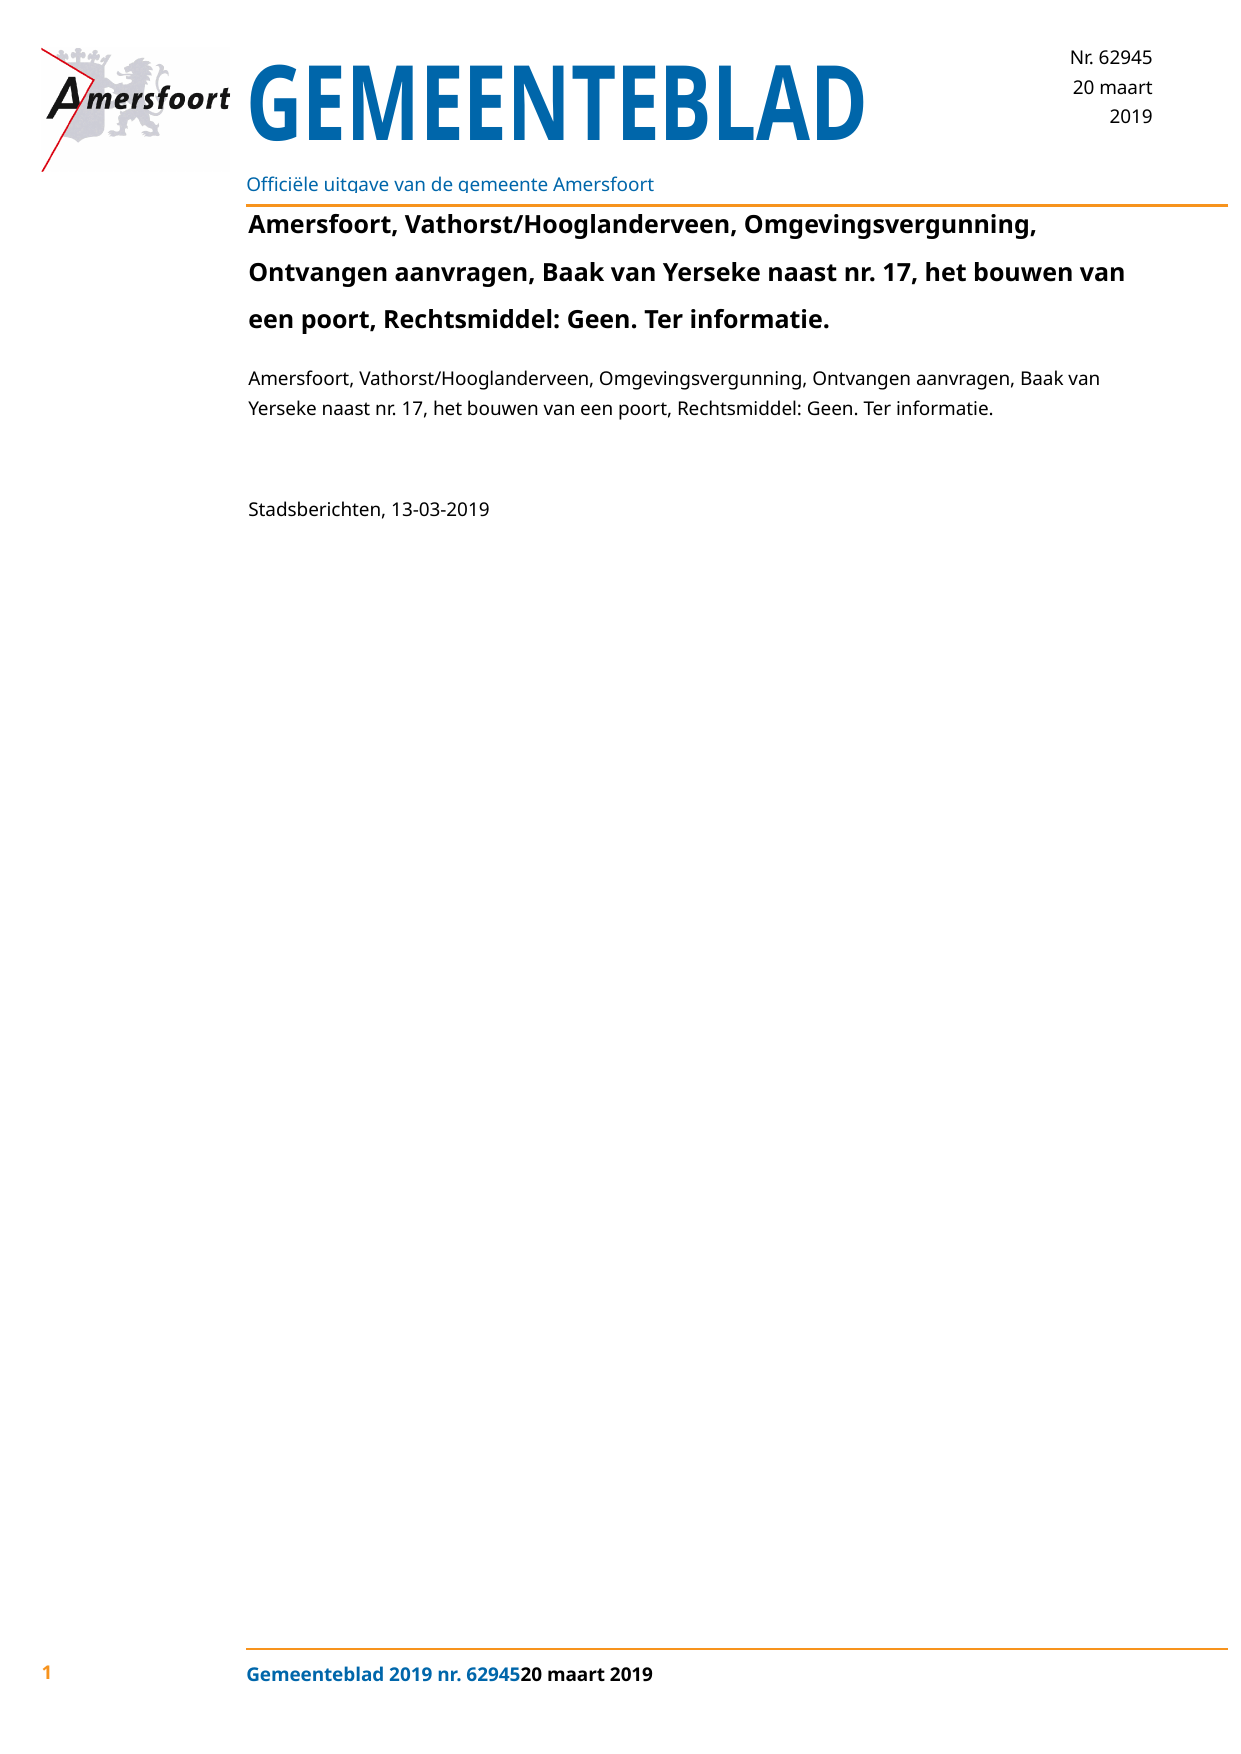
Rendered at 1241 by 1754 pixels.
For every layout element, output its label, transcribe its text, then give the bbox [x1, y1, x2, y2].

text Stadsberichten, 13-03-2019 [248, 496, 1152, 522]
text Amersfoort, Vathorst/Hooglanderveen, Omgevingsvergunning, Ontvangen aanvragen, Baak van Yerseke naast nr. 17, het bouwen van een poort, Rechtsmiddel: Geen. Ter informatie. [248, 366, 1152, 421]
picture [41, 47, 231, 172]
text Amersfoort, Vathorst/Hooglanderveen, Omgevingsvergunning, Ontvangen aanvragen, Baak van Yerseke naast nr. 17, het bouwen van een poort, Rechtsmiddel: Geen. Ter informatie. [248, 207, 1152, 336]
